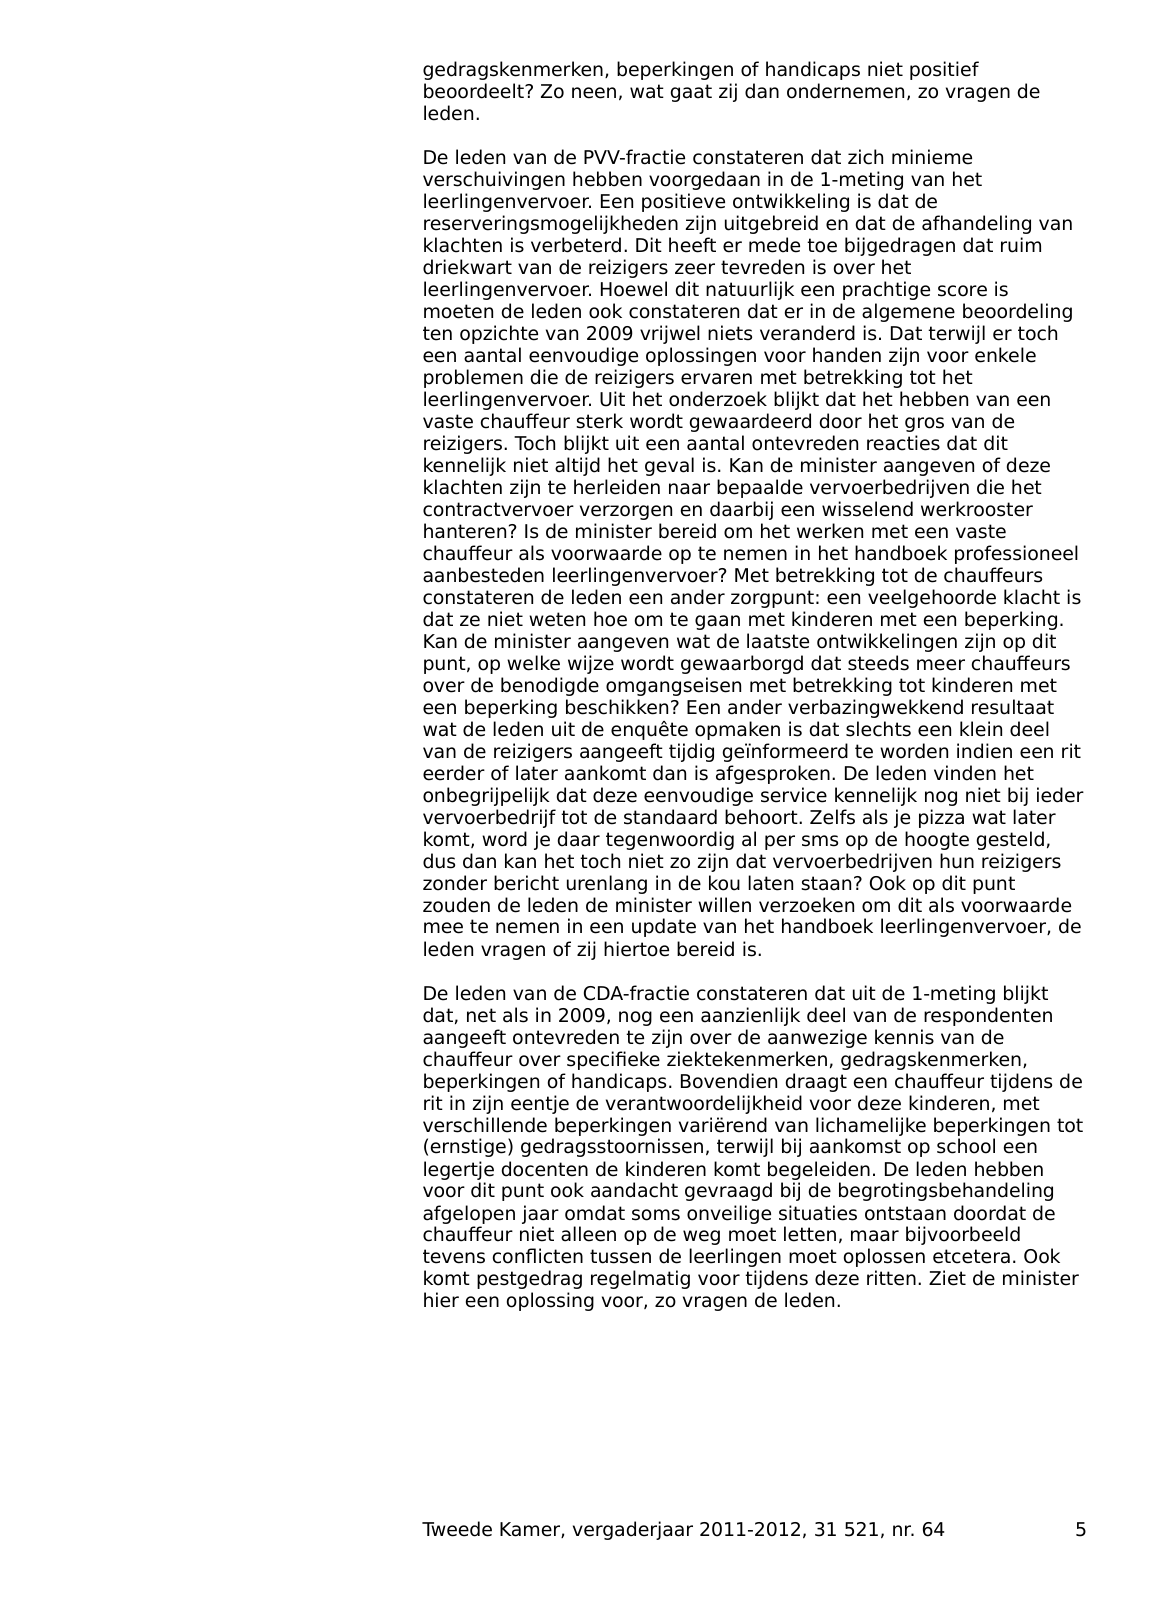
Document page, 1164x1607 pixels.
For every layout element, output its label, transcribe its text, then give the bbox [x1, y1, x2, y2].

text gedragskenmerken, beperkingen of handicaps niet positief beoordeelt? Zo neen, wat gaat zij dan ondernemen, zo vragen de leden. [422, 59, 1087, 125]
text De leden van de PVV-fractie constateren dat zich minieme verschuivingen hebben voorgedaan in de 1-meting van het leerlingenvervoer. Een positieve ontwikkeling is dat de reserveringsmogelijkheden zijn uitgebreid en dat de afhandeling van klachten is verbeterd. Dit heeft er mede toe bijgedragen dat ruim driekwart van de reizigers zeer tevreden is over het leerlingenvervoer. Hoewel dit natuurlijk een prachtige score is moeten de leden ook constateren dat er in de algemene beoordeling ten opzichte van 2009 vrijwel niets veranderd is. Dat terwijl er toch een aantal eenvoudige oplossingen voor handen zijn voor enkele problemen die de reizigers ervaren met betrekking tot het leerlingenvervoer. Uit het onderzoek blijkt dat het hebben van een vaste chauffeur sterk wordt gewaardeerd door het gros van de reizigers. Toch blijkt uit een aantal ontevreden reacties dat dit kennelijk niet altijd het geval is. Kan de minister aangeven of deze klachten zijn te herleiden naar bepaalde vervoerbedrijven die het contractvervoer verzorgen en daarbij een wisselend werkrooster hanteren? Is de minister bereid om het werken met een vaste chauffeur als voorwaarde op te nemen in het handboek professioneel aanbesteden leerlingenvervoer? Met betrekking tot de chauffeurs constateren de leden een ander zorgpunt: een veelgehoorde klacht is dat ze niet weten hoe om te gaan met kinderen met een beperking. Kan de minister aangeven wat de laatste ontwikkelingen zijn op dit punt, op welke wijze wordt gewaarborgd dat steeds meer chauffeurs over de benodigde omgangseisen met betrekking tot kinderen met een beperking beschikken? Een ander verbazingwekkend resultaat wat de leden uit de enquête opmaken is dat slechts een klein deel van de reizigers aangeeft tijdig geïnformeerd te worden indien een rit eerder of later aankomt dan is afgesproken. De leden vinden het onbegrijpelijk dat deze eenvoudige service kennelijk nog niet bij ieder vervoerbedrijf tot de standaard behoort. Zelfs als je pizza wat later komt, word je daar tegenwoordig al per sms op de hoogte gesteld, dus dan kan het toch niet zo zijn dat vervoerbedrijven hun reizigers zonder bericht urenlang in de kou laten staan? Ook op dit punt zouden de leden de minister willen verzoeken om dit als voorwaarde mee te nemen in een update van het handboek leerlingenvervoer, de leden vragen of zij hiertoe bereid is. [422, 147, 1087, 960]
text De leden van de CDA-fractie constateren dat uit de 1-meting blijkt dat, net als in 2009, nog een aanzienlijk deel van de respondenten aangeeft ontevreden te zijn over de aanwezige kennis van de chauffeur over specifieke ziektekenmerken, gedragskenmerken, beperkingen of handicaps. Bovendien draagt een chauffeur tijdens de rit in zijn eentje de verantwoordelijkheid voor deze kinderen, met verschillende beperkingen variërend van lichamelijke beperkingen tot (ernstige) gedragsstoornissen, terwijl bij aankomst op school een legertje docenten de kinderen komt begeleiden. De leden hebben voor dit punt ook aandacht gevraagd bij de begrotingsbehandeling afgelopen jaar omdat soms onveilige situaties ontstaan doordat de chauffeur niet alleen op de weg moet letten, maar bijvoorbeeld tevens conflicten tussen de leerlingen moet oplossen etcetera. Ook komt pestgedrag regelmatig voor tijdens deze ritten. Ziet de minister hier een oplossing voor, zo vragen de leden. [422, 983, 1087, 1312]
